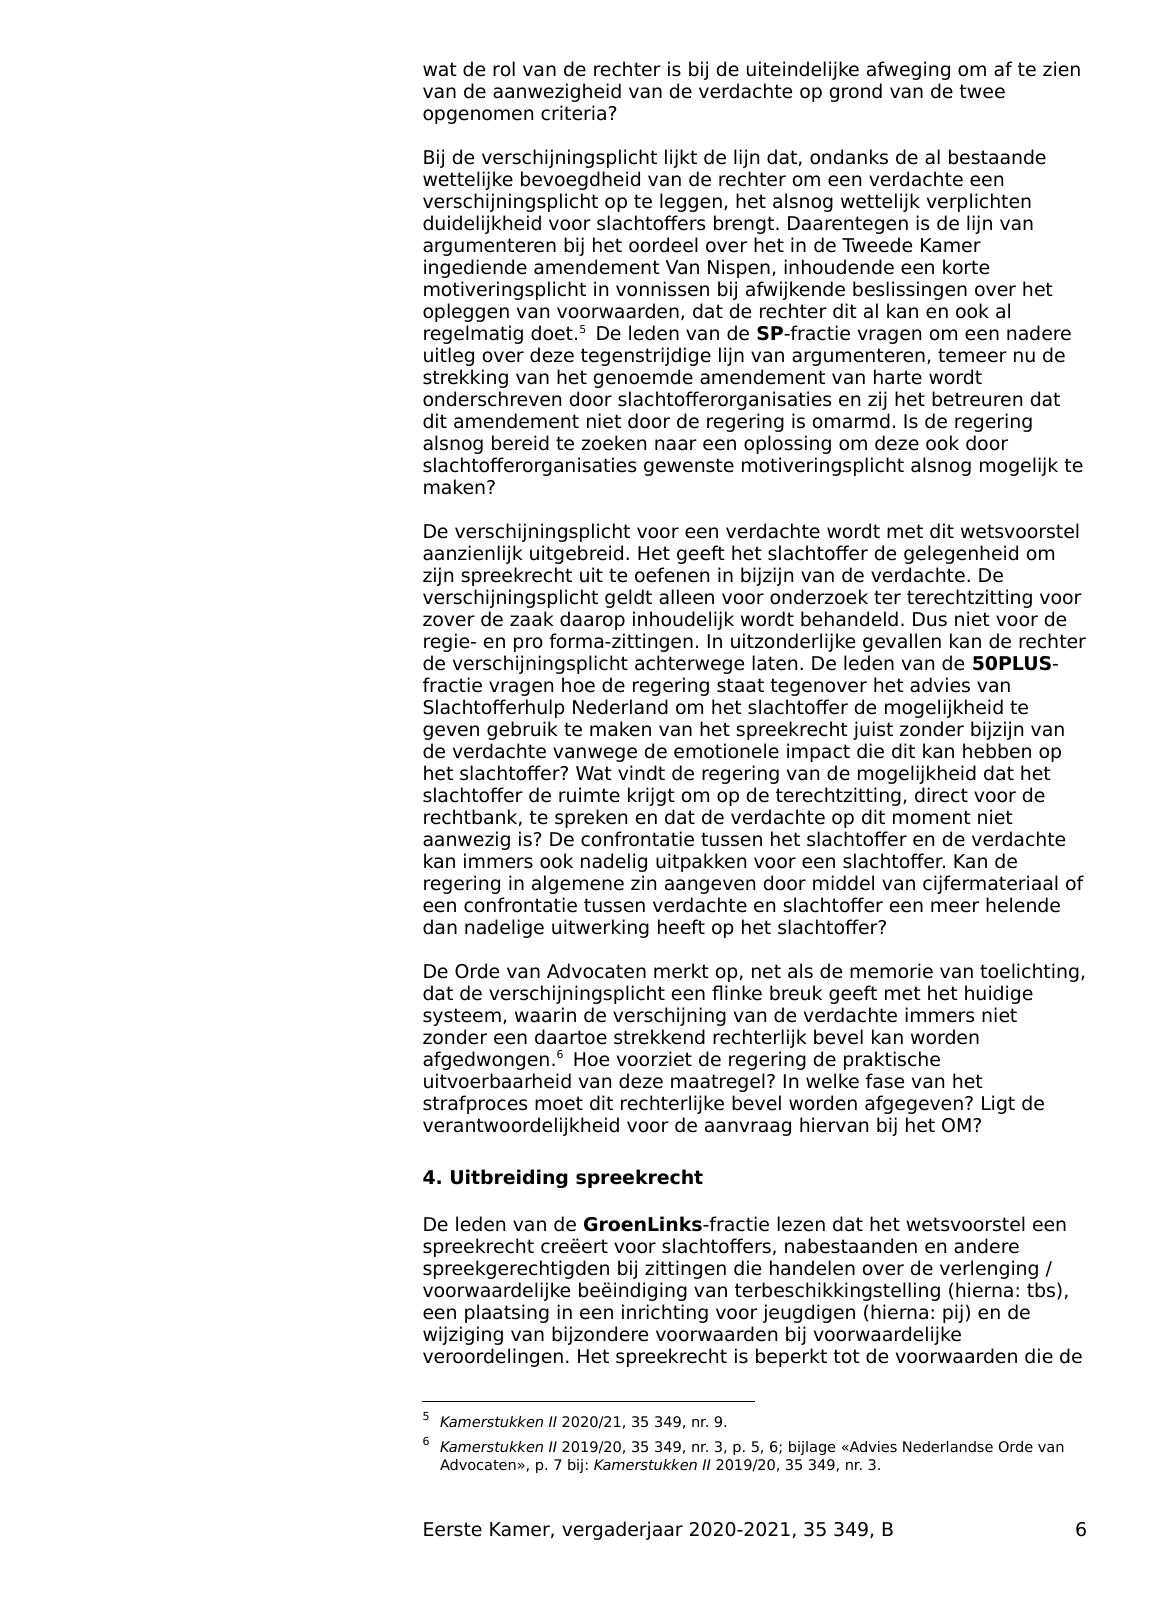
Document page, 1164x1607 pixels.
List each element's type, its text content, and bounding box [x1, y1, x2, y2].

text De Orde van Advocaten merkt op, net als de memorie van toelichting, dat de verschijningsplicht een flinke breuk geeft met het huidige systeem, waarin de verschijning van de verdachte immers niet zonder een daartoe strekkend rechterlijk bevel kan worden afgedwongen. Hoe voorziet de regering de praktische uitvoerbaarheid van deze maatregel? In welke fase van het strafproces moet dit rechterlijke bevel worden afgegeven? Ligt de verantwoordelijkheid voor de aanvraag hiervan bij het OM? [422, 961, 1087, 1137]
text Kamerstukken II 2019/20, 35 349, nr. 3, p. 5, 6; bijlage «Advies Nederlandse Orde van Advocaten», p. 7 bij: Kamerstukken II 2019/20, 35 349, nr. 3. [422, 1435, 1087, 1474]
text De leden van de GroenLinks-fractie lezen dat het wetsvoorstel een spreekrecht creëert voor slachtoffers, nabestaanden en andere spreekgerechtigden bij zittingen die handelen over de verlenging / voorwaardelijke beëindiging van terbeschikkingstelling (hierna: tbs), een plaatsing in een inrichting voor jeugdigen (hierna: pij) en de wijziging van bijzondere voorwaarden bij voorwaardelijke veroordelingen. Het spreekrecht is beperkt tot de voorwaarden die de [422, 1214, 1087, 1367]
text wat de rol van de rechter is bij de uiteindelijke afweging om af te zien van de aanwezigheid van de verdachte op grond van de twee opgenomen criteria? [422, 59, 1087, 125]
subtitle 4. Uitbreiding spreekrecht [422, 1167, 1087, 1189]
text Kamerstukken II 2020/21, 35 349, nr. 9. [422, 1410, 1087, 1432]
text De verschijningsplicht voor een verdachte wordt met dit wetsvoorstel aanzienlijk uitgebreid. Het geeft het slachtoffer de gelegenheid om zijn spreekrecht uit te oefenen in bijzijn van de verdachte. De verschijningsplicht geldt alleen voor onderzoek ter terechtzitting voor zover de zaak daarop inhoudelijk wordt behandeld. Dus niet voor de regie- en pro forma-zittingen. In uitzonderlijke gevallen kan de rechter de verschijningsplicht achterwege laten. De leden van de 50PLUS-fractie vragen hoe de regering staat tegenover het advies van Slachtofferhulp Nederland om het slachtoffer de mogelijkheid te geven gebruik te maken van het spreekrecht juist zonder bijzijn van de verdachte vanwege de emotionele impact die dit kan hebben op het slachtoffer? Wat vindt de regering van de mogelijkheid dat het slachtoffer de ruimte krijgt om op de terechtzitting, direct voor de rechtbank, te spreken en dat de verdachte op dit moment niet aanwezig is? De confrontatie tussen het slachtoffer en de verdachte kan immers ook nadelig uitpakken voor een slachtoffer. Kan de regering in algemene zin aangeven door middel van cijfermateriaal of een confrontatie tussen verdachte en slachtoffer een meer helende dan nadelige uitwerking heeft op het slachtoffer? [422, 521, 1087, 939]
text Bij de verschijningsplicht lijkt de lijn dat, ondanks de al bestaande wettelijke bevoegdheid van de rechter om een verdachte een verschijningsplicht op te leggen, het alsnog wettelijk verplichten duidelijkheid voor slachtoffers brengt. Daarentegen is de lijn van argumenteren bij het oordeel over het in de Tweede Kamer ingediende amendement Van Nispen, inhoudende een korte motiveringsplicht in vonnissen bij afwijkende beslissingen over het opleggen van voorwaarden, dat de rechter dit al kan en ook al regelmatig doet. De leden van de SP-fractie vragen om een nadere uitleg over deze tegenstrijdige lijn van argumenteren, temeer nu de strekking van het genoemde amendement van harte wordt onderschreven door slachtofferorganisaties en zij het betreuren dat dit amendement niet door de regering is omarmd. Is de regering alsnog bereid te zoeken naar een oplossing om deze ook door slachtofferorganisaties gewenste motiveringsplicht alsnog mogelijk te maken? [422, 147, 1087, 499]
